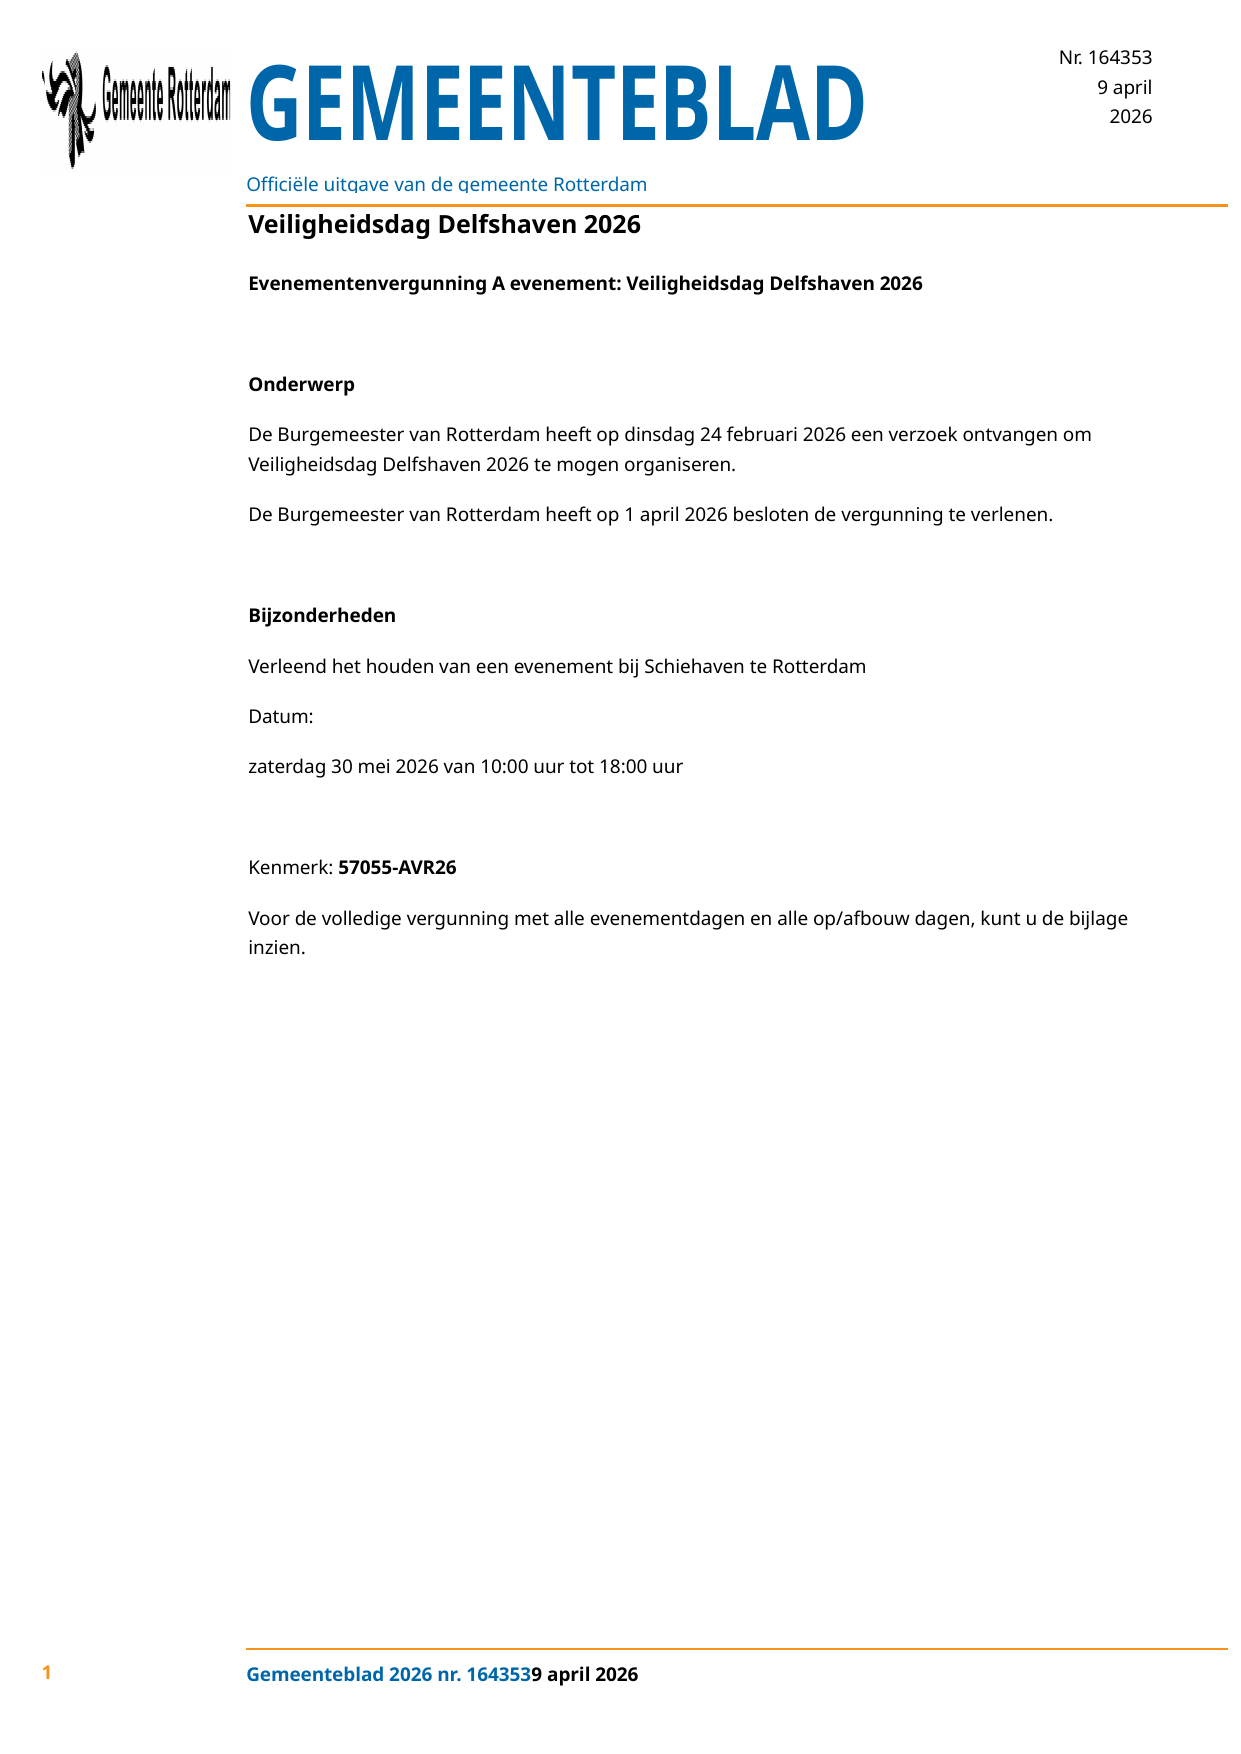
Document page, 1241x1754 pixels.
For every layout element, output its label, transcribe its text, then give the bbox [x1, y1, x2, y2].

text Veiligheidsdag Delfshaven 2026 [248, 207, 1152, 241]
text Evenementenvergunning A evenement: Veiligheidsdag Delfshaven 2026 [248, 270, 1152, 296]
text Verleend het houden van een evenement bij Schiehaven te Rotterdam [248, 653, 1152, 678]
text Datum: [248, 703, 1152, 729]
text Bijzonderheden [248, 602, 1152, 628]
text Onderwerp [248, 371, 1152, 397]
picture [41, 47, 231, 172]
text Voor de volledige vergunning met alle evenementdagen en alle op/afbouw dagen, kunt u de bijlage inzien. [248, 905, 1152, 960]
text De Burgemeester van Rotterdam heeft op 1 april 2026 besloten de vergunning te verlenen. [248, 502, 1152, 527]
text De Burgemeester van Rotterdam heeft op dinsdag 24 februari 2026 een verzoek ontvangen om Veiligheidsdag Delfshaven 2026 te mogen organiseren. [248, 422, 1152, 477]
text zaterdag 30 mei 2026 van 10:00 uur tot 18:00 uur [248, 754, 1152, 779]
text Kenmerk: 57055-AVR26 [248, 854, 1152, 880]
